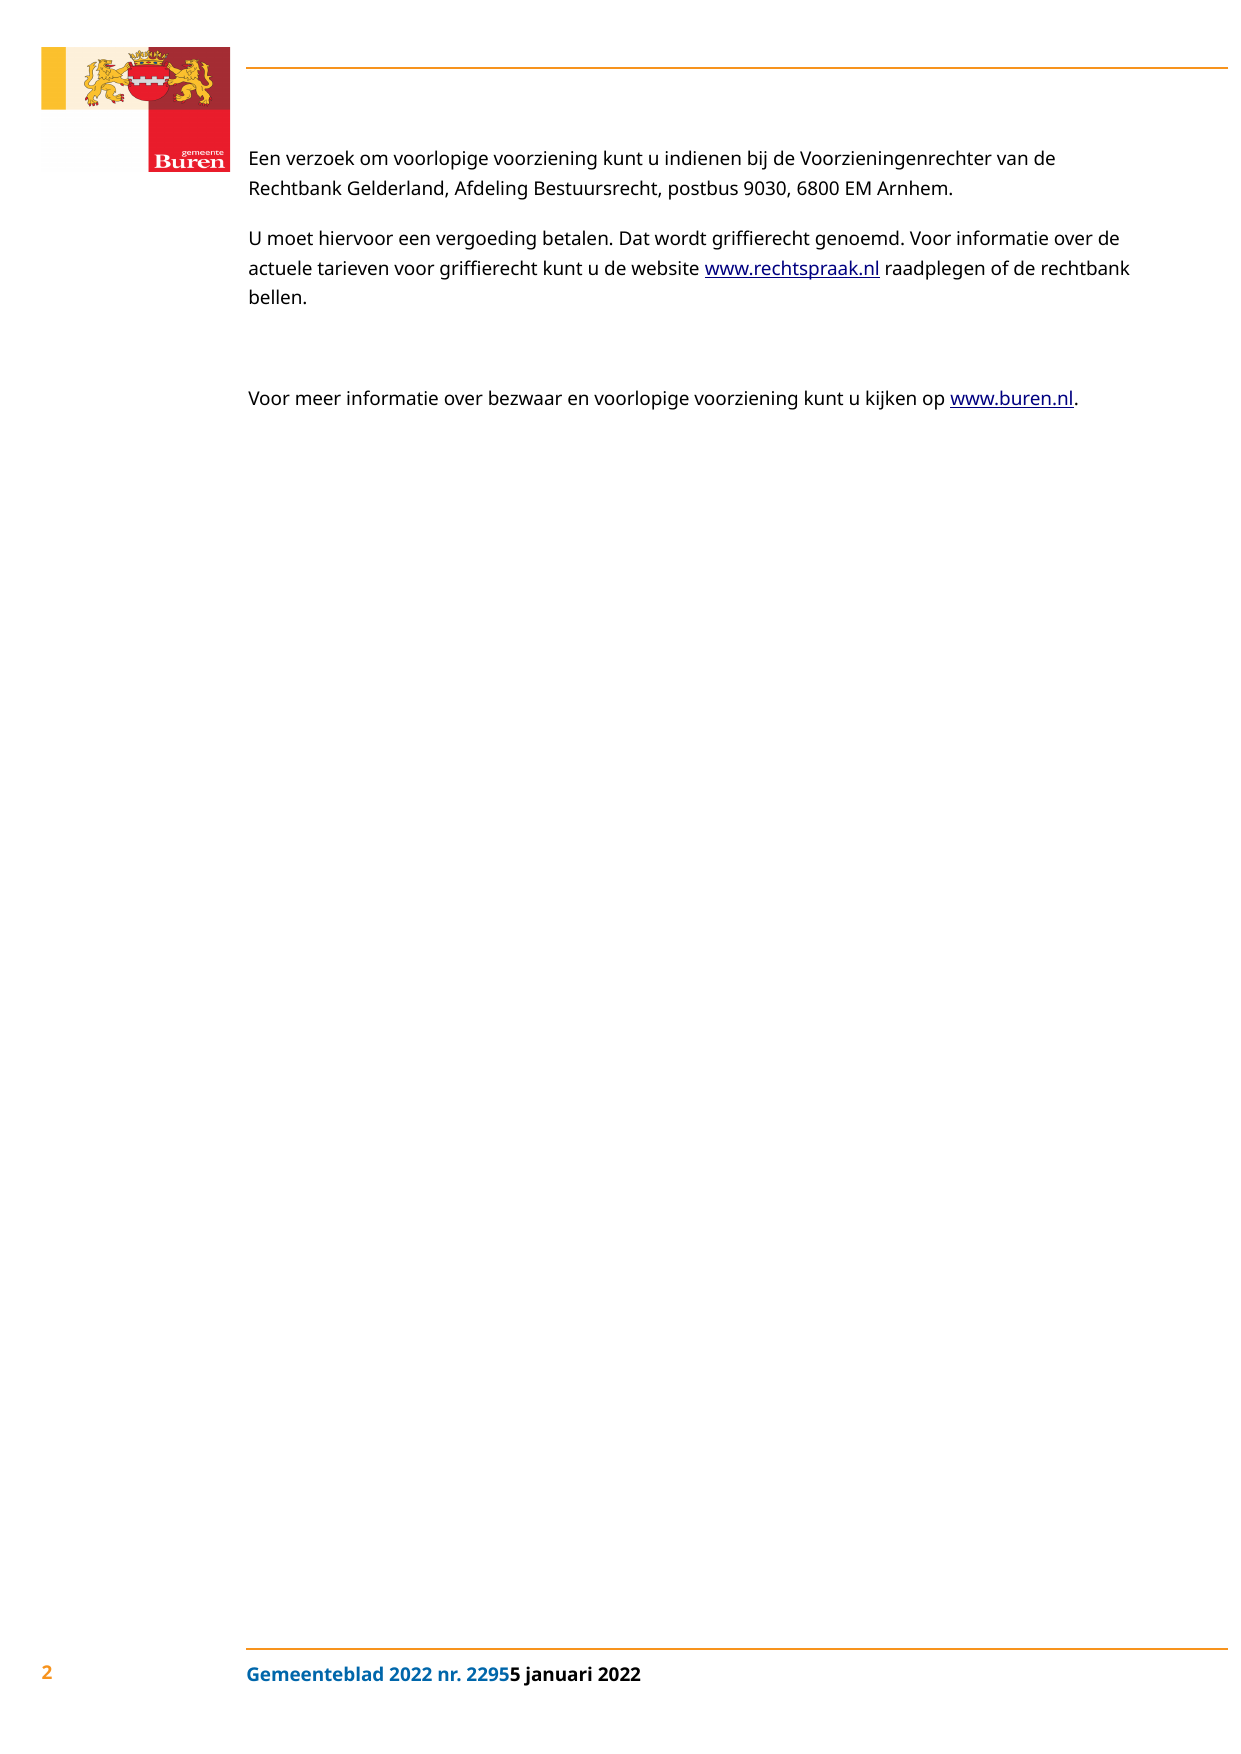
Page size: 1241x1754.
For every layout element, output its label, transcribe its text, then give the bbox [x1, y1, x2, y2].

picture [41, 47, 231, 172]
text Voor meer informatie over bezwaar en voorlopige voorziening kunt u kijken op www.buren.nl. [248, 385, 1152, 411]
text U moet hiervoor een vergoeding betalen. Dat wordt griffierecht genoemd. Voor informatie over de actuele tarieven voor griffierecht kunt u de website www.rechtspraak.nl raadplegen of de rechtbank bellen. [248, 225, 1152, 310]
text Een verzoek om voorlopige voorziening kunt u indienen bij de Voorzieningenrechter van de Rechtbank Gelderland, Afdeling Bestuursrecht, postbus 9030, 6800 EM Arnhem. [248, 145, 1152, 201]
